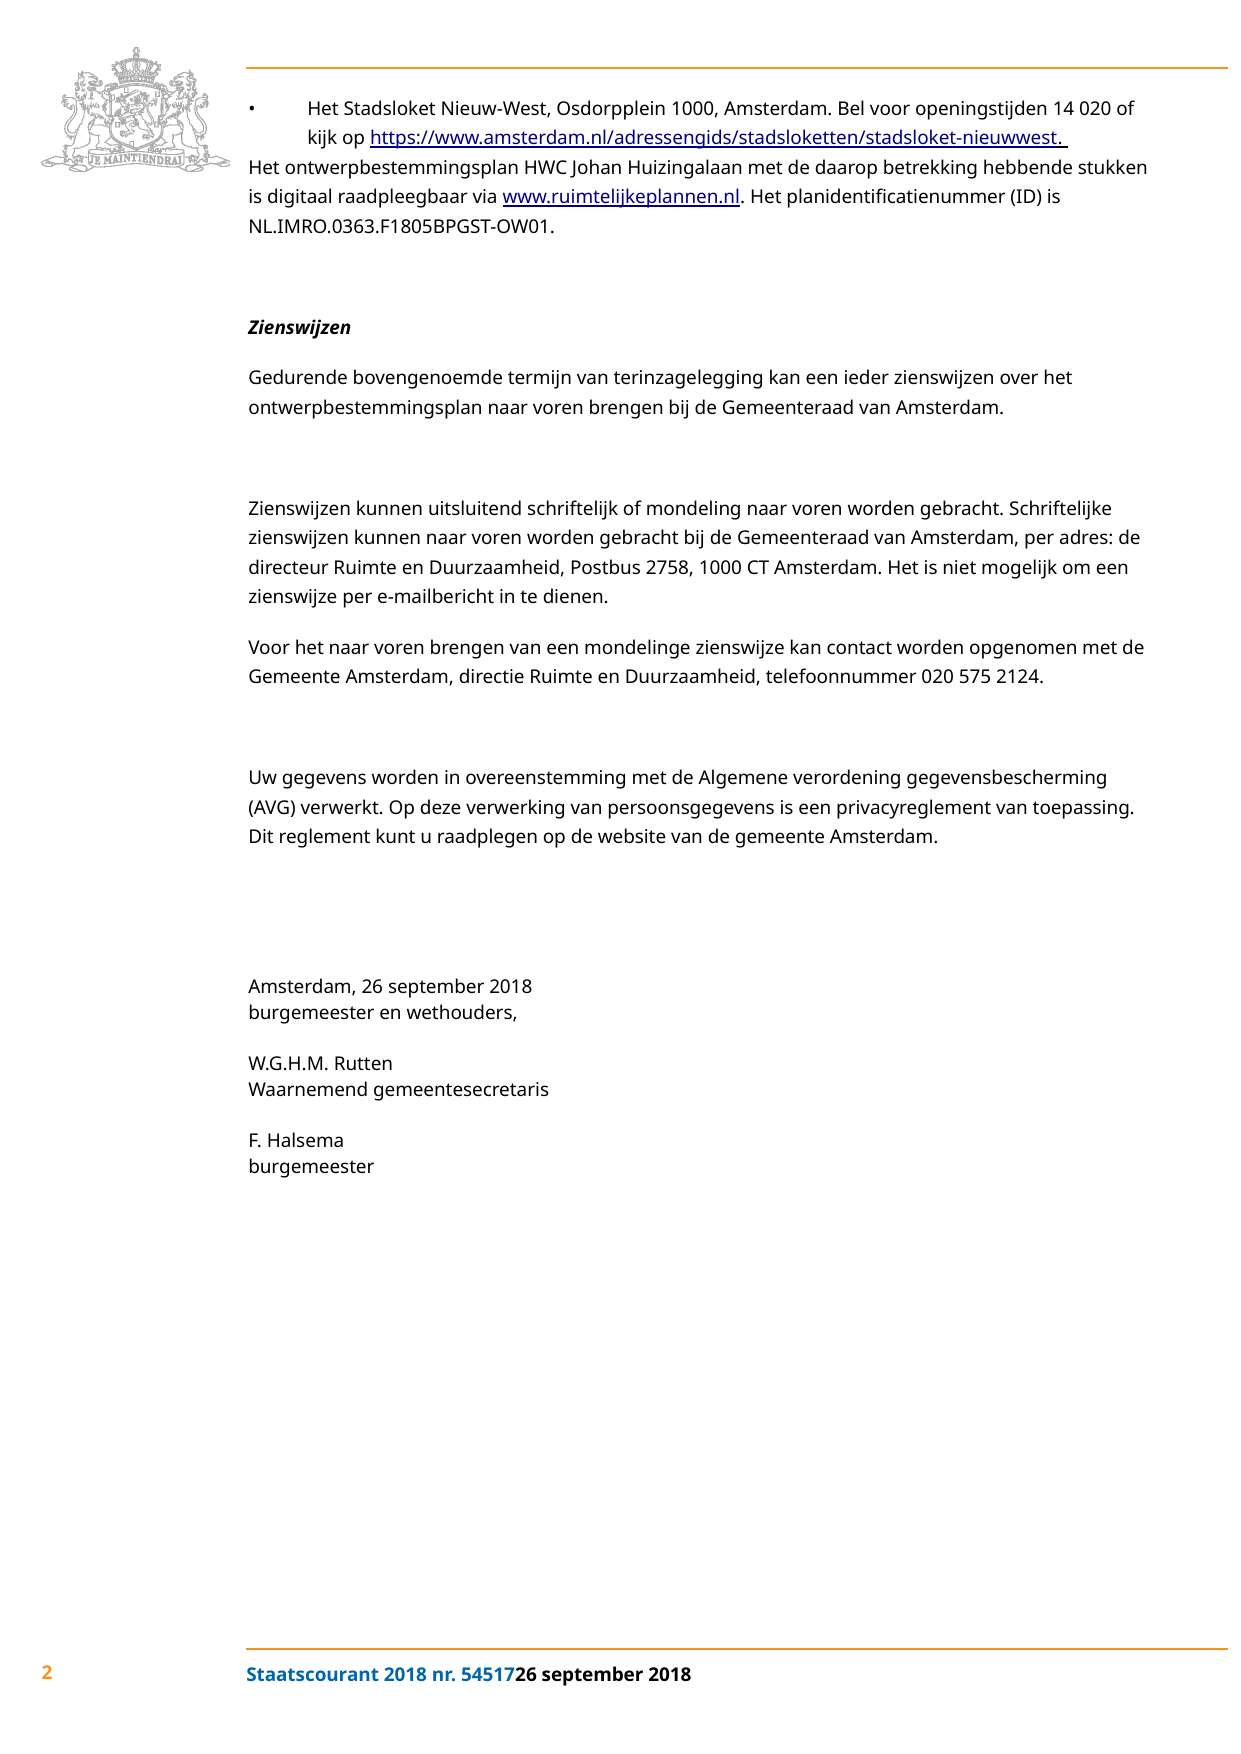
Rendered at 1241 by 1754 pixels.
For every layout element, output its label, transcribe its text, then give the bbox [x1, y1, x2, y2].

text burgemeester en wethouders, [248, 999, 1152, 1025]
text Zienswijzen kunnen uitsluitend schriftelijk of mondeling naar voren worden gebracht. Schriftelijke zienswijzen kunnen naar voren worden gebracht bij de Gemeenteraad van Amsterdam, per adres: de directeur Ruimte en Duurzaamheid, Postbus 2758, 1000 CT Amsterdam. Het is niet mogelijk om een zienswijze per e-mailbericht in te dienen. [248, 495, 1152, 609]
text Uw gegevens worden in overeenstemming met de Algemene verordening gegevensbescherming (AVG) verwerkt. Op deze verwerking van persoonsgegevens is een privacyreglement van toepassing. Dit reglement kunt u raadplegen op de website van de gemeente Amsterdam. [248, 764, 1152, 849]
list Het Stadsloket Nieuw-West, Osdorpplein 1000, Amsterdam. Bel voor openingstijden 14 020 of kijk op https://www.amsterdam.nl/adressengids/stadsloketten/stadsloket-nieuwwest. [248, 95, 1152, 150]
text Het ontwerpbestemmingsplan HWC Johan Huizingalaan met de daarop betrekking hebbende stukken is digitaal raadpleegbaar via www.ruimtelijkeplannen.nl. Het planidentificatienummer (ID) is NL.IMRO.0363.F1805BPGST-OW01. [248, 154, 1152, 239]
text burgemeester [248, 1153, 1152, 1179]
text Gedurende bovengenoemde termijn van terinzagelegging kan een ieder zienswijzen over het ontwerpbestemmingsplan naar voren brengen bij de Gemeenteraad van Amsterdam. [248, 364, 1152, 420]
text Voor het naar voren brengen van een mondelinge zienswijze kan contact worden opgenomen met de Gemeente Amsterdam, directie Ruimte en Duurzaamheid, telefoonnummer 020 575 2124. [248, 634, 1152, 689]
text W.G.H.M. Rutten [248, 1050, 1152, 1076]
text F. Halsema [248, 1128, 1152, 1153]
picture [41, 47, 231, 172]
text Amsterdam, 26 september 2018 [248, 973, 1152, 999]
text Zienswijzen [248, 314, 1152, 340]
text Waarnemend gemeentesecretaris [248, 1076, 1152, 1102]
